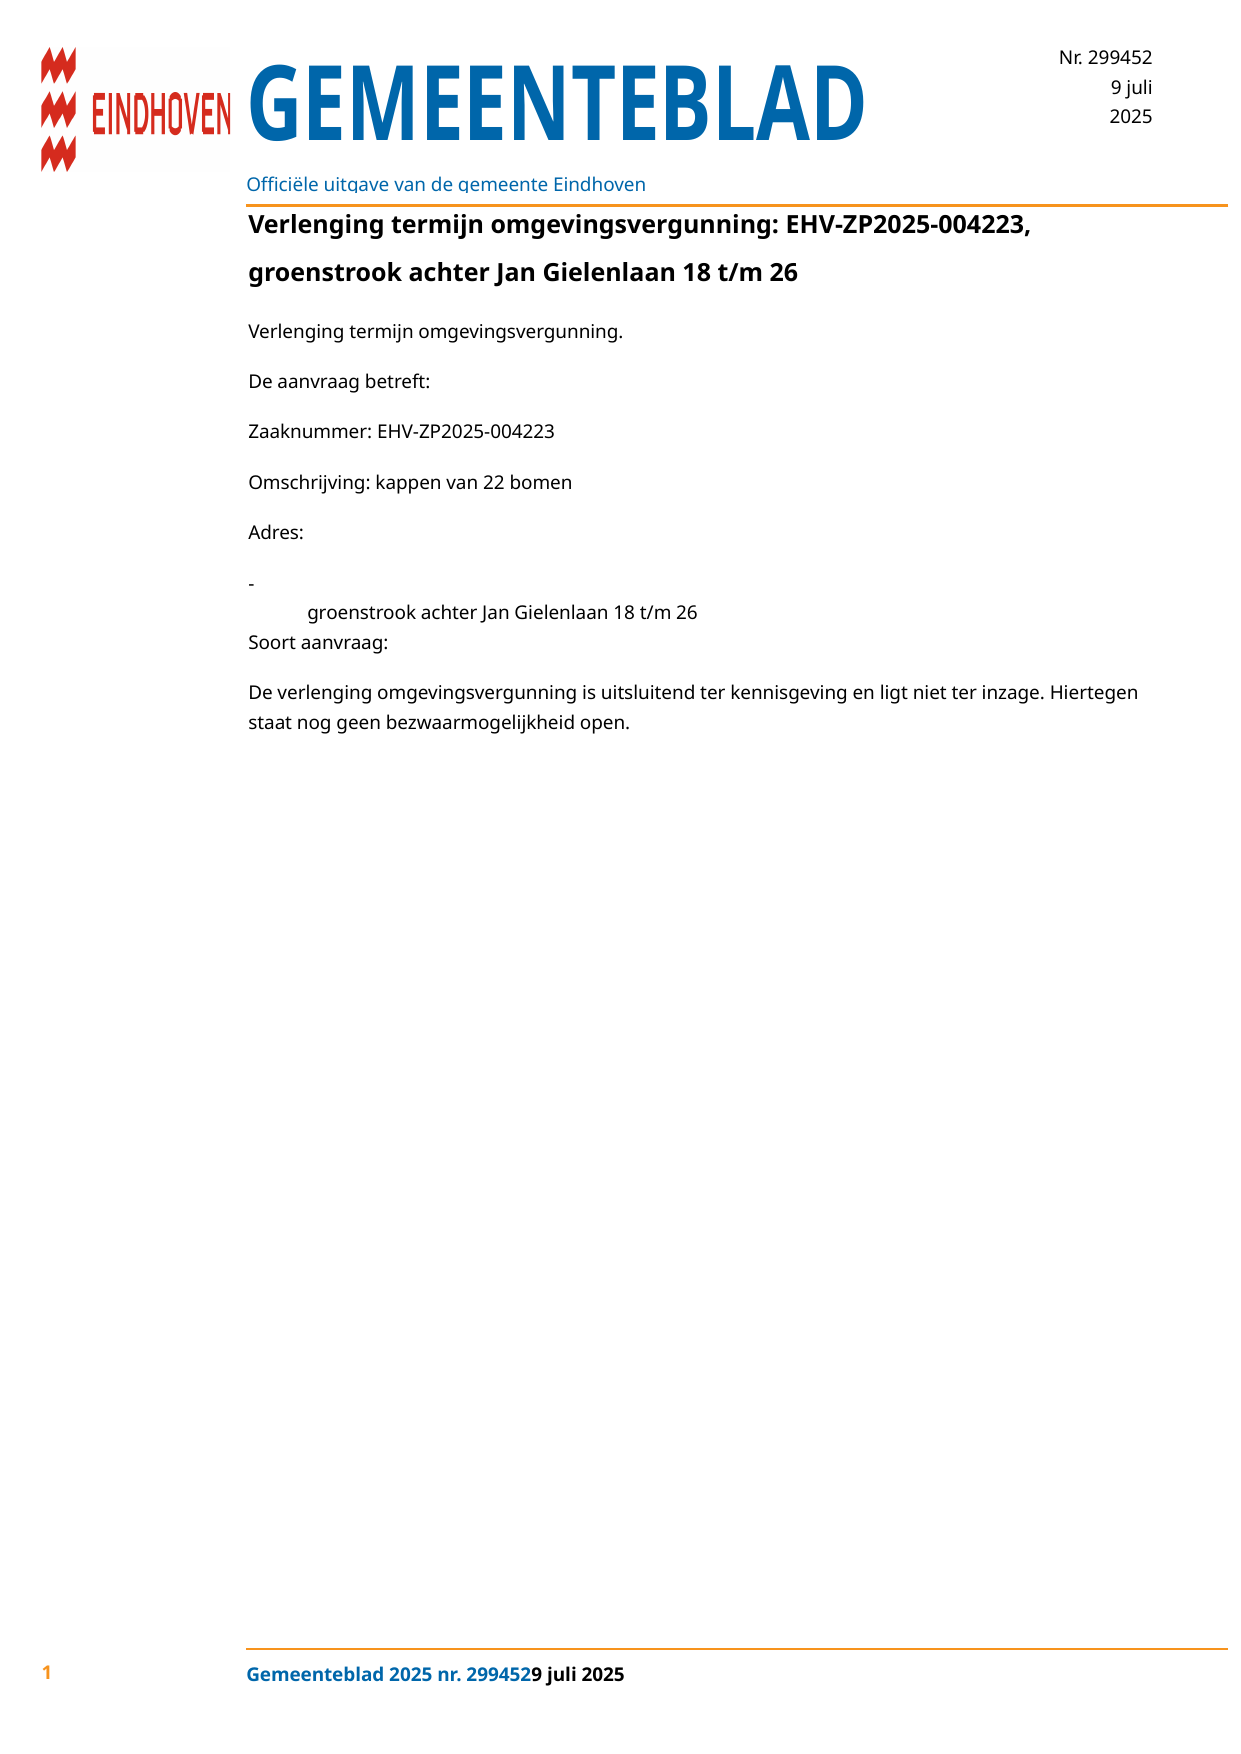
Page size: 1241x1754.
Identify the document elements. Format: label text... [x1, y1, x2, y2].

list groenstrook achter Jan Gielenlaan 18 t/m 26 [248, 599, 1152, 625]
text Verlenging termijn omgevingsvergunning. [248, 318, 1152, 344]
text Adres: [248, 519, 1152, 545]
text Verlenging termijn omgevingsvergunning: EHV-ZP2025-004223, groenstrook achter Jan Gielenlaan 18 t/m 26 [248, 207, 1152, 288]
text Omschrijving: kappen van 22 bomen [248, 469, 1152, 495]
text De verlenging omgevingsvergunning is uitsluitend ter kennisgeving en ligt niet ter inzage. Hiertegen staat nog geen bezwaarmogelijkheid open. [248, 679, 1152, 735]
picture [41, 47, 231, 172]
text Zaaknummer: EHV-ZP2025-004223 [248, 419, 1152, 444]
text De aanvraag betreft: [248, 368, 1152, 394]
text Soort aanvraag: [248, 629, 1152, 655]
